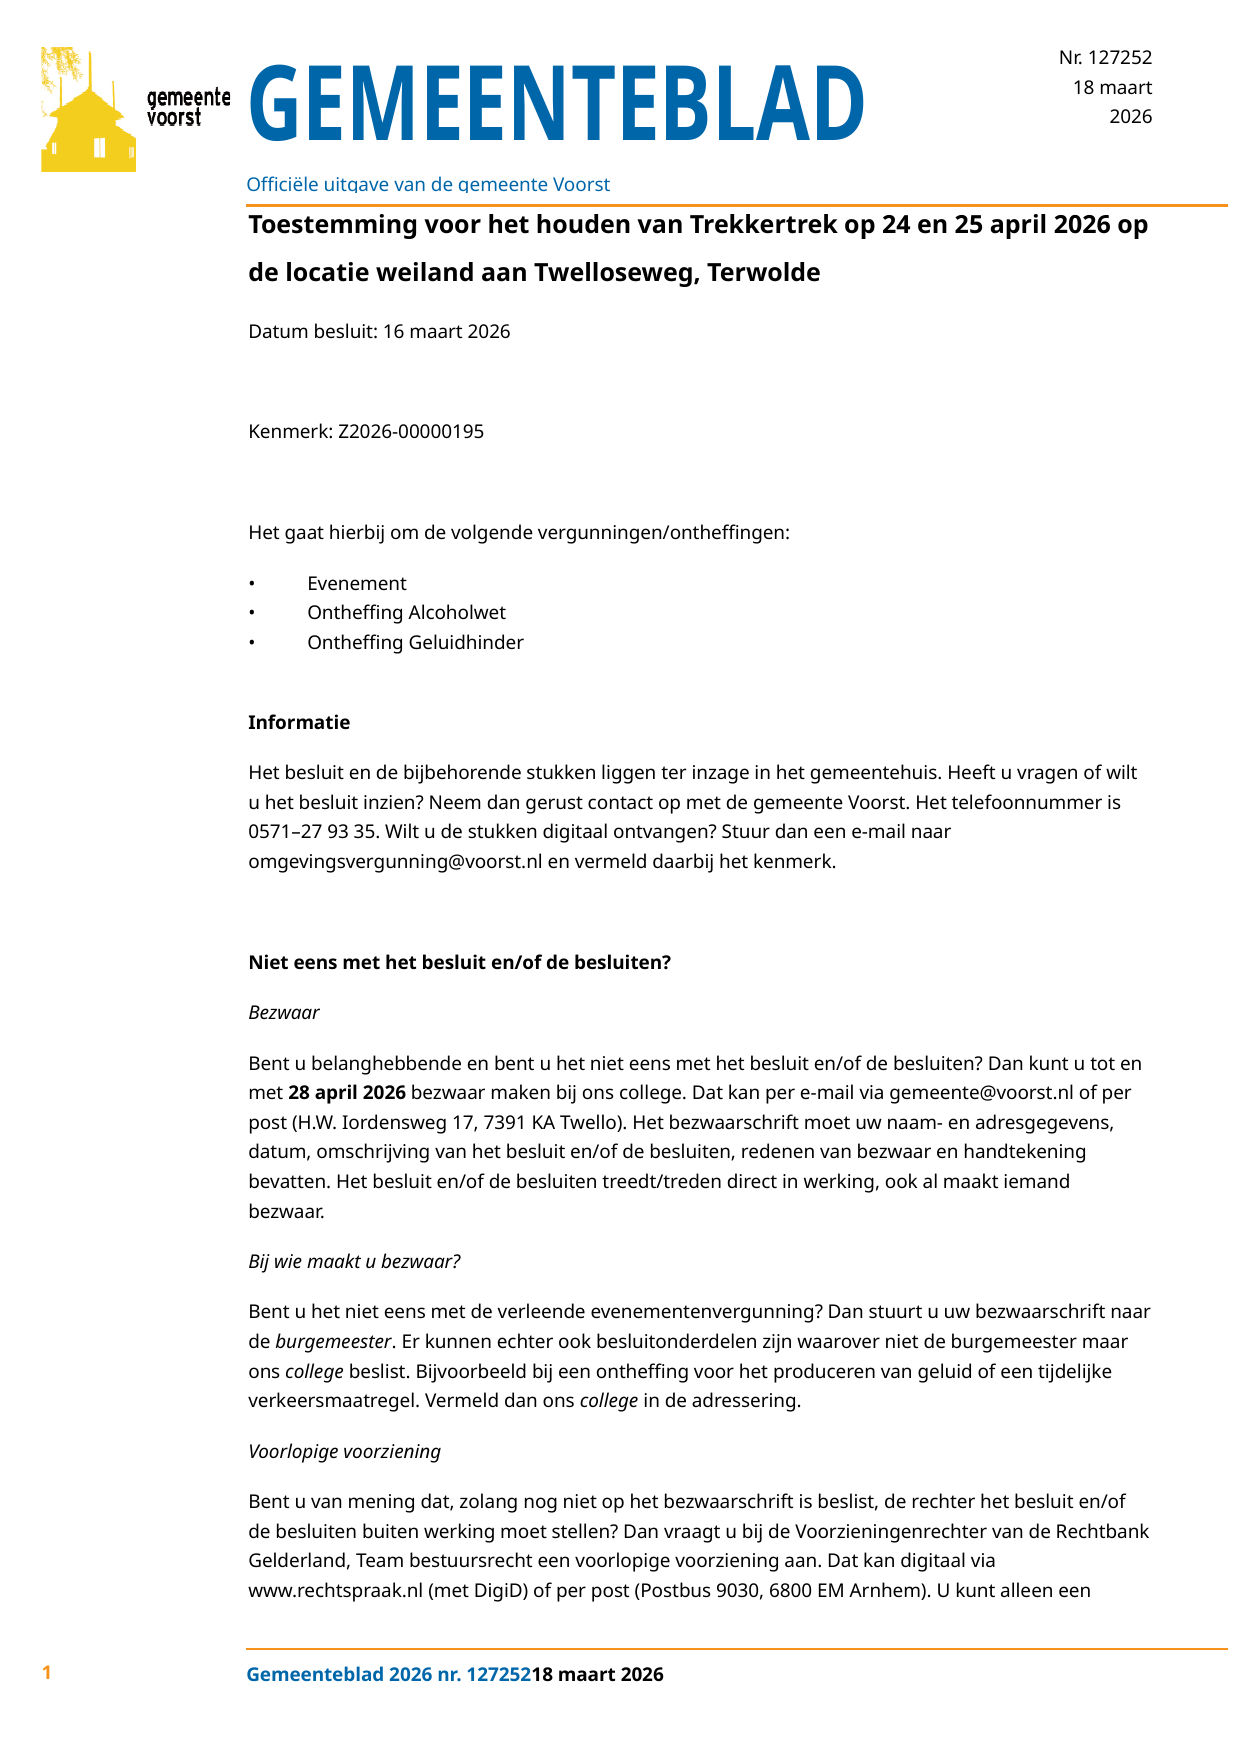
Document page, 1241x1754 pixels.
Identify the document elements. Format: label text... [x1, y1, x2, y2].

text Het gaat hierbij om de volgende vergunningen/ontheffingen: [248, 519, 1152, 545]
list Ontheffing Alcoholwet [248, 599, 1152, 625]
text Informatie [248, 709, 1152, 735]
text Het besluit en de bijbehorende stukken liggen ter inzage in het gemeentehuis. Heeft u vragen of wilt u het besluit inzien? Neem dan gerust contact op met de gemeente Voorst. Het telefoonnummer is 0571–27 93 35. Wilt u de stukken digitaal ontvangen? Stuur dan een e-mail naar omgevingsvergunning@voorst.nl en vermeld daarbij het kenmerk. [248, 759, 1152, 874]
text Bent u het niet eens met de verleende evenementenvergunning? Dan stuurt u uw bezwaarschrift naar de burgemeester. Er kunnen echter ook besluitonderdelen zijn waarover niet de burgemeester maar ons college beslist. Bijvoorbeeld bij een ontheffing voor het produceren van geluid of een tijdelijke verkeersmaatregel. Vermeld dan ons college in de adressering. [248, 1299, 1152, 1413]
text Toestemming voor het houden van Trekkertrek op 24 en 25 april 2026 op de locatie weiland aan Twelloseweg, Terwolde [248, 207, 1152, 288]
text Kenmerk: Z2026-00000195 [248, 419, 1152, 444]
text Bezwaar [248, 999, 1152, 1025]
text Voorlopige voorziening [248, 1438, 1152, 1464]
text Bij wie maakt u bezwaar? [248, 1248, 1152, 1274]
list Evenement [248, 570, 1152, 596]
text Bent u van mening dat, zolang nog niet op het bezwaarschrift is beslist, de rechter het besluit en/of de besluiten buiten werking moet stellen? Dan vraagt u bij de Voorzieningenrechter van de Rechtbank Gelderland, Team bestuursrecht een voorlopige voorziening aan. Dat kan digitaal via www.rechtspraak.nl (met DigiD) of per post (Postbus 9030, 6800 EM Arnhem). U kunt alleen een [248, 1488, 1152, 1603]
text Bent u belanghebbende en bent u het niet eens met het besluit en/of de besluiten? Dan kunt u tot en met 28 april 2026 bezwaar maken bij ons college. Dat kan per e-mail via gemeente@voorst.nl of per post (H.W. Iordensweg 17, 7391 KA Twello). Het bezwaarschrift moet uw naam- en adresgegevens, datum, omschrijving van het besluit en/of de besluiten, redenen van bezwaar en handtekening bevatten. Het besluit en/of de besluiten treedt/treden direct in werking, ook al maakt iemand bezwaar. [248, 1050, 1152, 1224]
text Datum besluit: 16 maart 2026 [248, 318, 1152, 344]
picture [41, 47, 231, 172]
text Niet eens met het besluit en/of de besluiten? [248, 949, 1152, 975]
list Ontheffing Geluidhinder [248, 629, 1152, 655]
